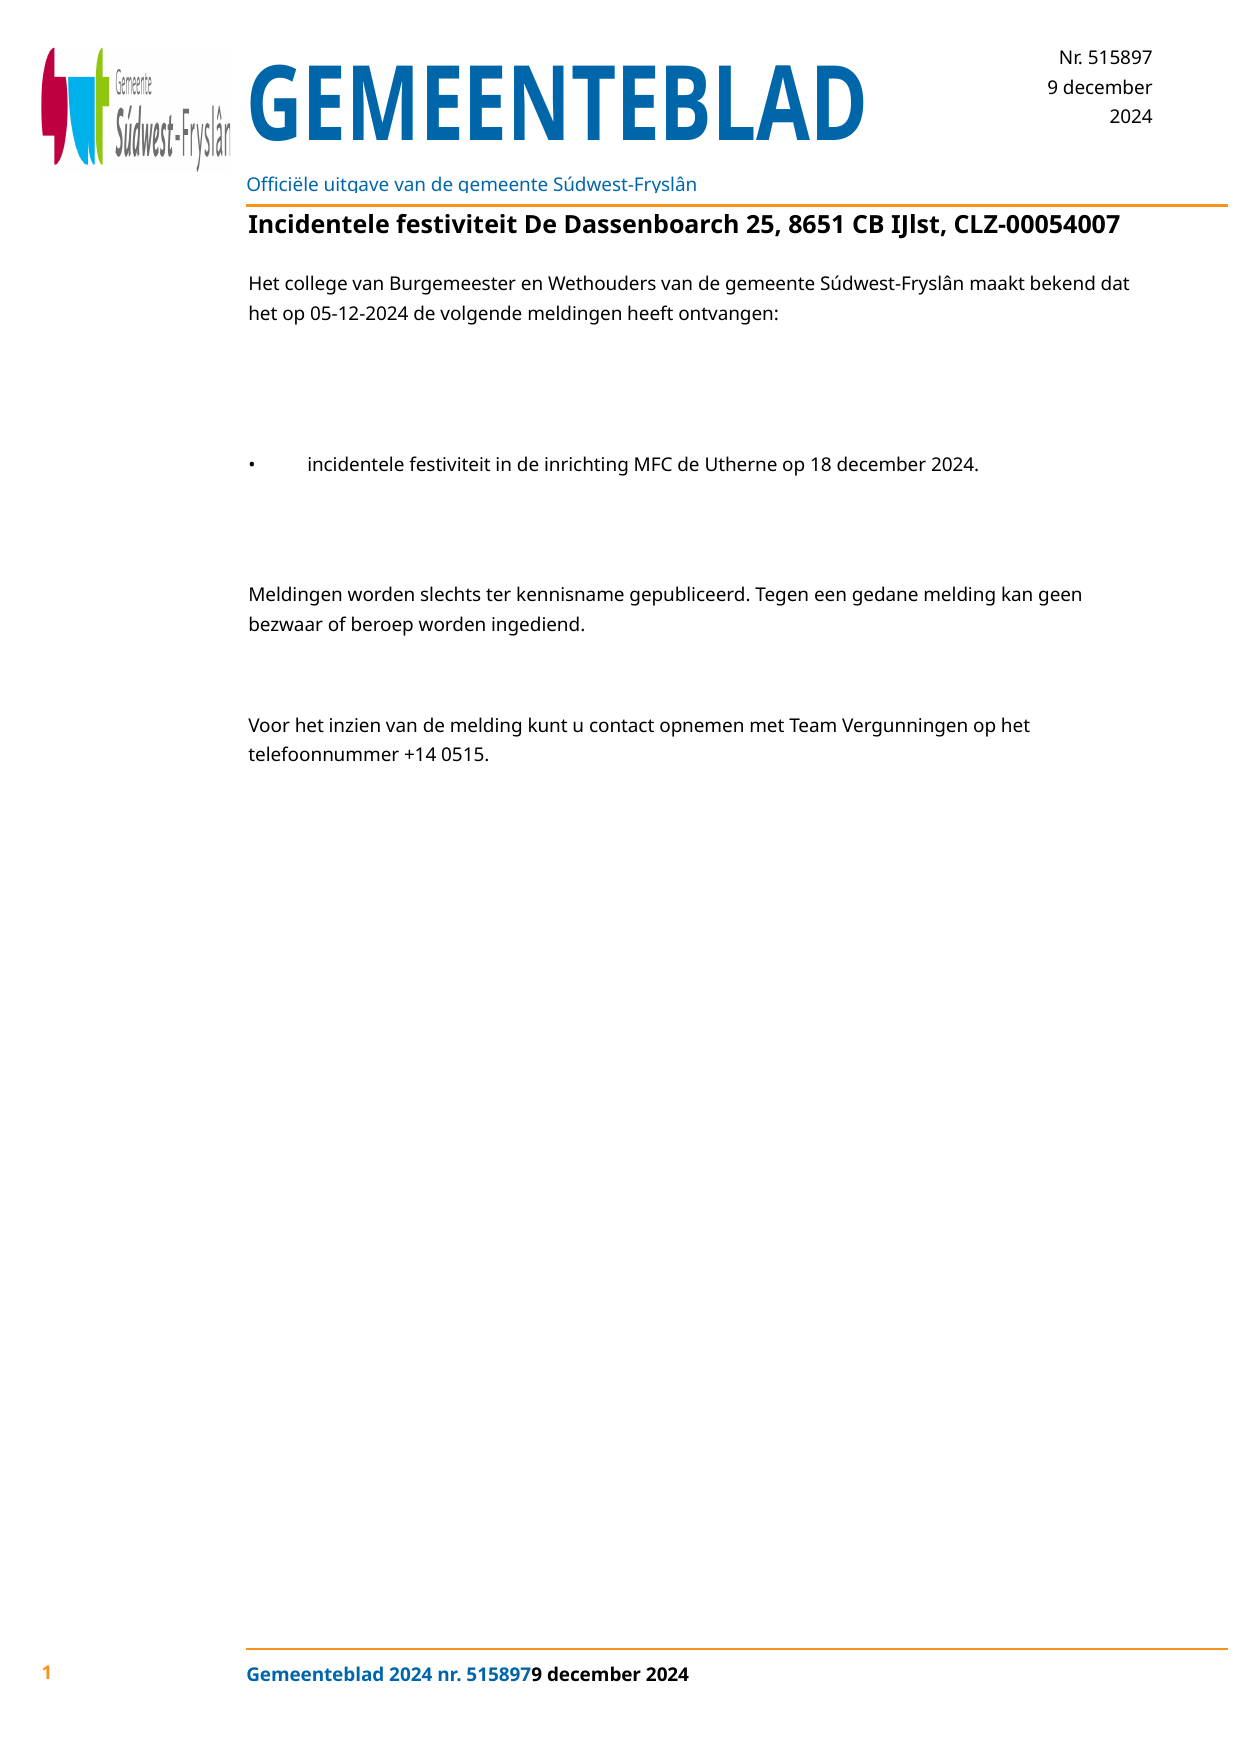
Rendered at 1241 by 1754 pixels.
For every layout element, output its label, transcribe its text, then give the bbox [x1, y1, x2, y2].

text Meldingen worden slechts ter kennisname gepubliceerd. Tegen een gedane melding kan geen bezwaar of beroep worden ingediend. [248, 582, 1152, 637]
list incidentele festiviteit in de inrichting MFC de Utherne op 18 december 2024. [248, 451, 1152, 477]
picture [41, 47, 231, 172]
text Het college van Burgemeester en Wethouders van de gemeente Súdwest-Fryslân maakt bekend dat het op 05-12-2024 de volgende meldingen heeft ontvangen: [248, 270, 1152, 326]
text Incidentele festiviteit De Dassenboarch 25, 8651 CB IJlst, CLZ-00054007 [248, 207, 1152, 241]
text Voor het inzien van de melding kunt u contact opnemen met Team Vergunningen op het telefoonnummer +14 0515. [248, 712, 1152, 767]
